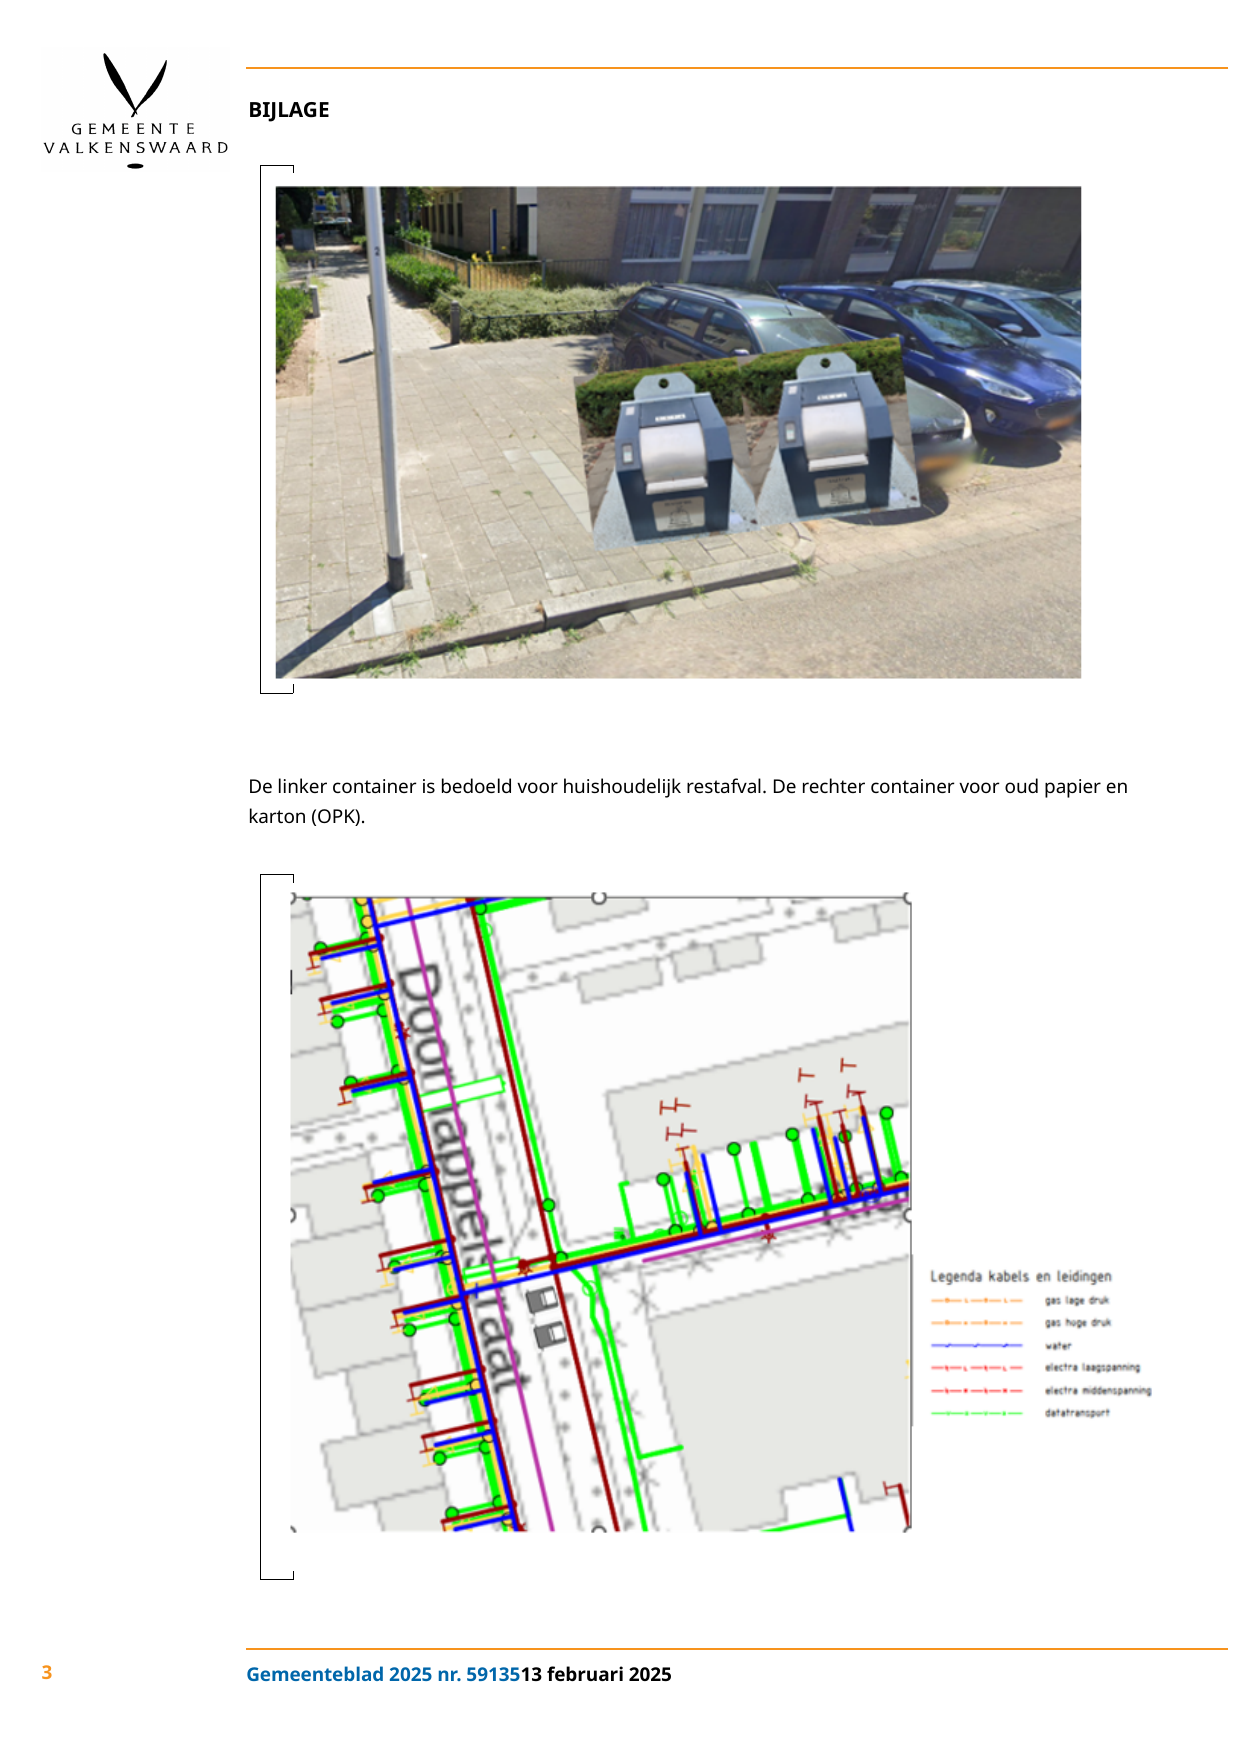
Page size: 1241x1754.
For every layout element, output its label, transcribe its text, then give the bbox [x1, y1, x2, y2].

picture [268, 883, 1155, 1571]
text De linker container is bedoeld voor huishoudelijk restafval. De rechter container voor oud papier en karton (OPK). [248, 773, 1152, 829]
text BIJLAGE [248, 95, 1152, 123]
picture [41, 47, 231, 172]
picture [268, 173, 1096, 684]
